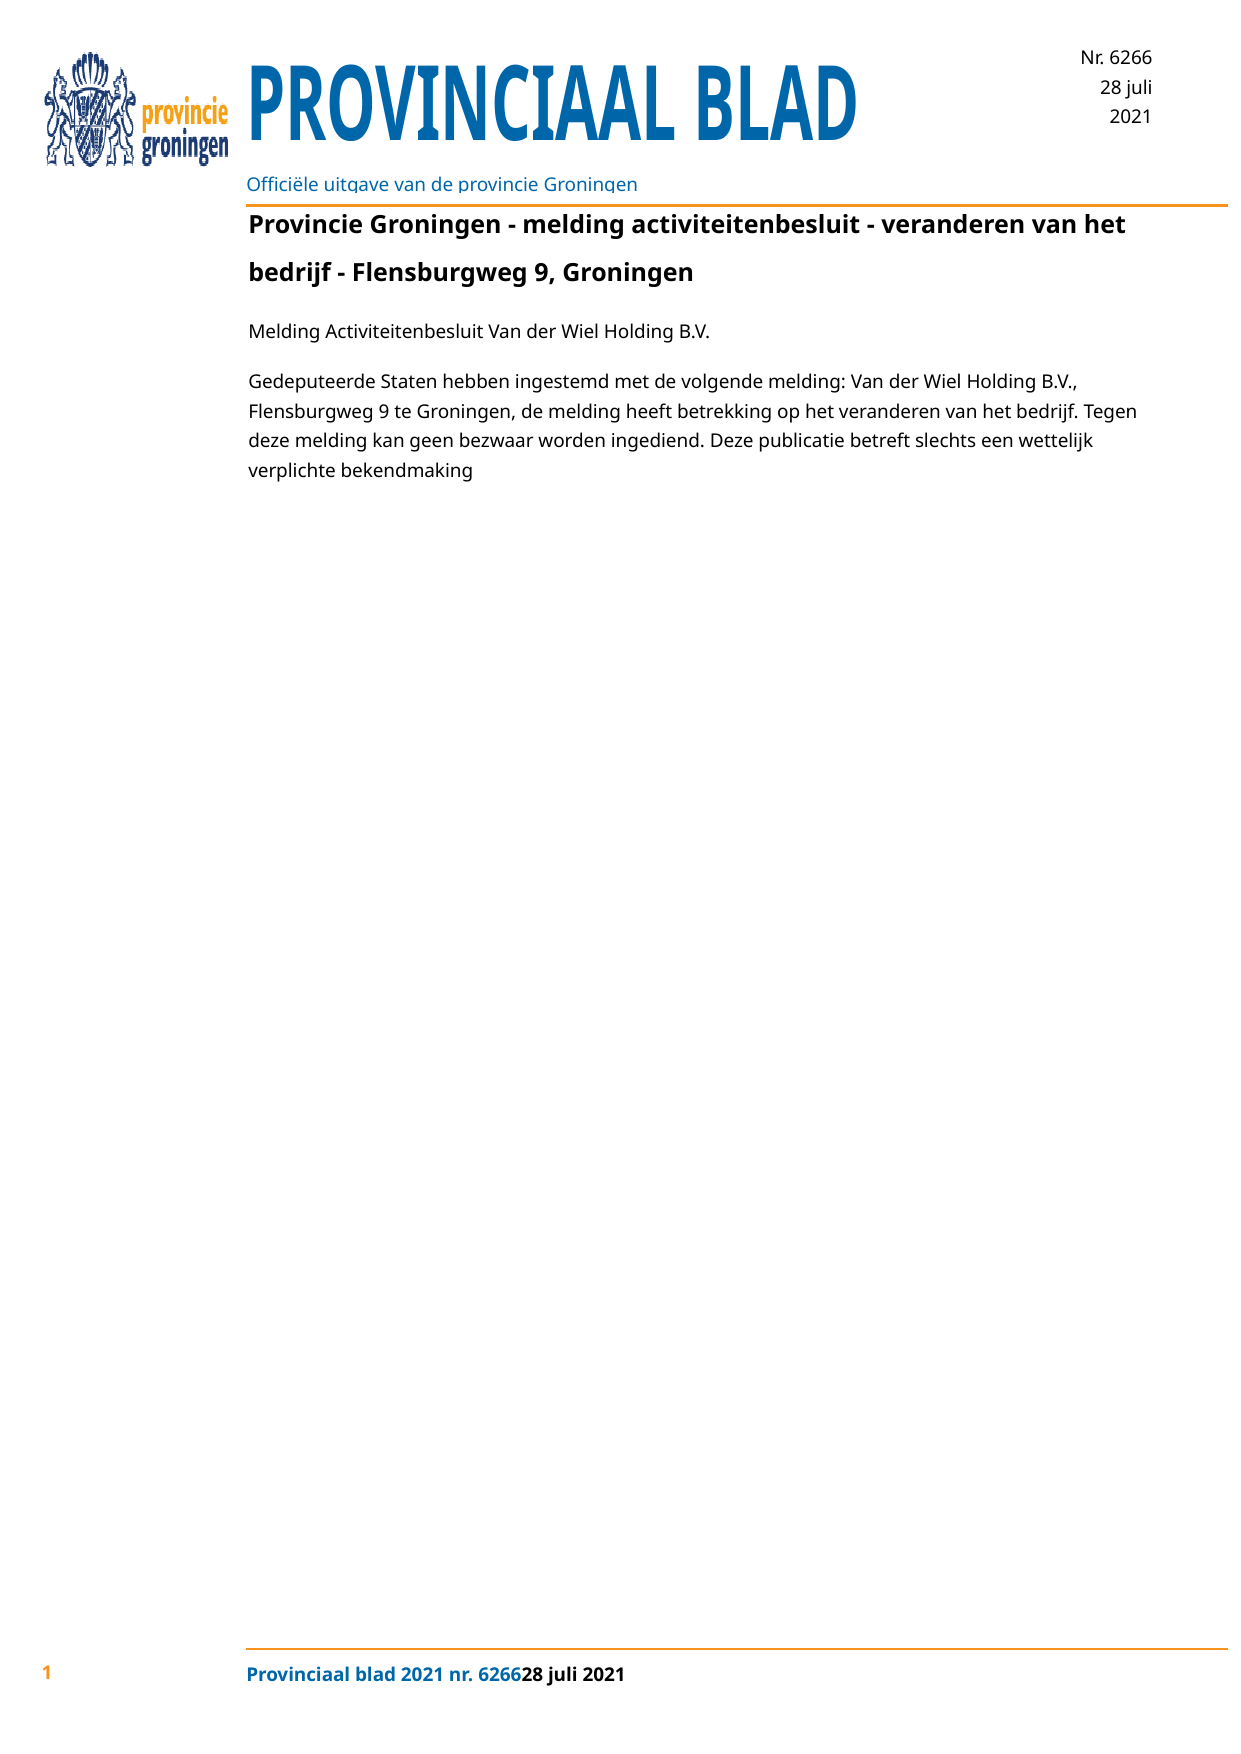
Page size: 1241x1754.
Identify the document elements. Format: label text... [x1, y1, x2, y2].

text Provincie Groningen - melding activiteitenbesluit - veranderen van het bedrijf - Flensburgweg 9, Groningen [248, 207, 1152, 288]
picture [41, 47, 231, 172]
text Melding Activiteitenbesluit Van der Wiel Holding B.V. [248, 318, 1152, 344]
text Gedeputeerde Staten hebben ingestemd met de volgende melding: Van der Wiel Holding B.V., Flensburgweg 9 te Groningen, de melding heeft betrekking op het veranderen van het bedrijf. Tegen deze melding kan geen bezwaar worden ingediend. Deze publicatie betreft slechts een wettelijk verplichte bekendmaking [248, 368, 1152, 483]
